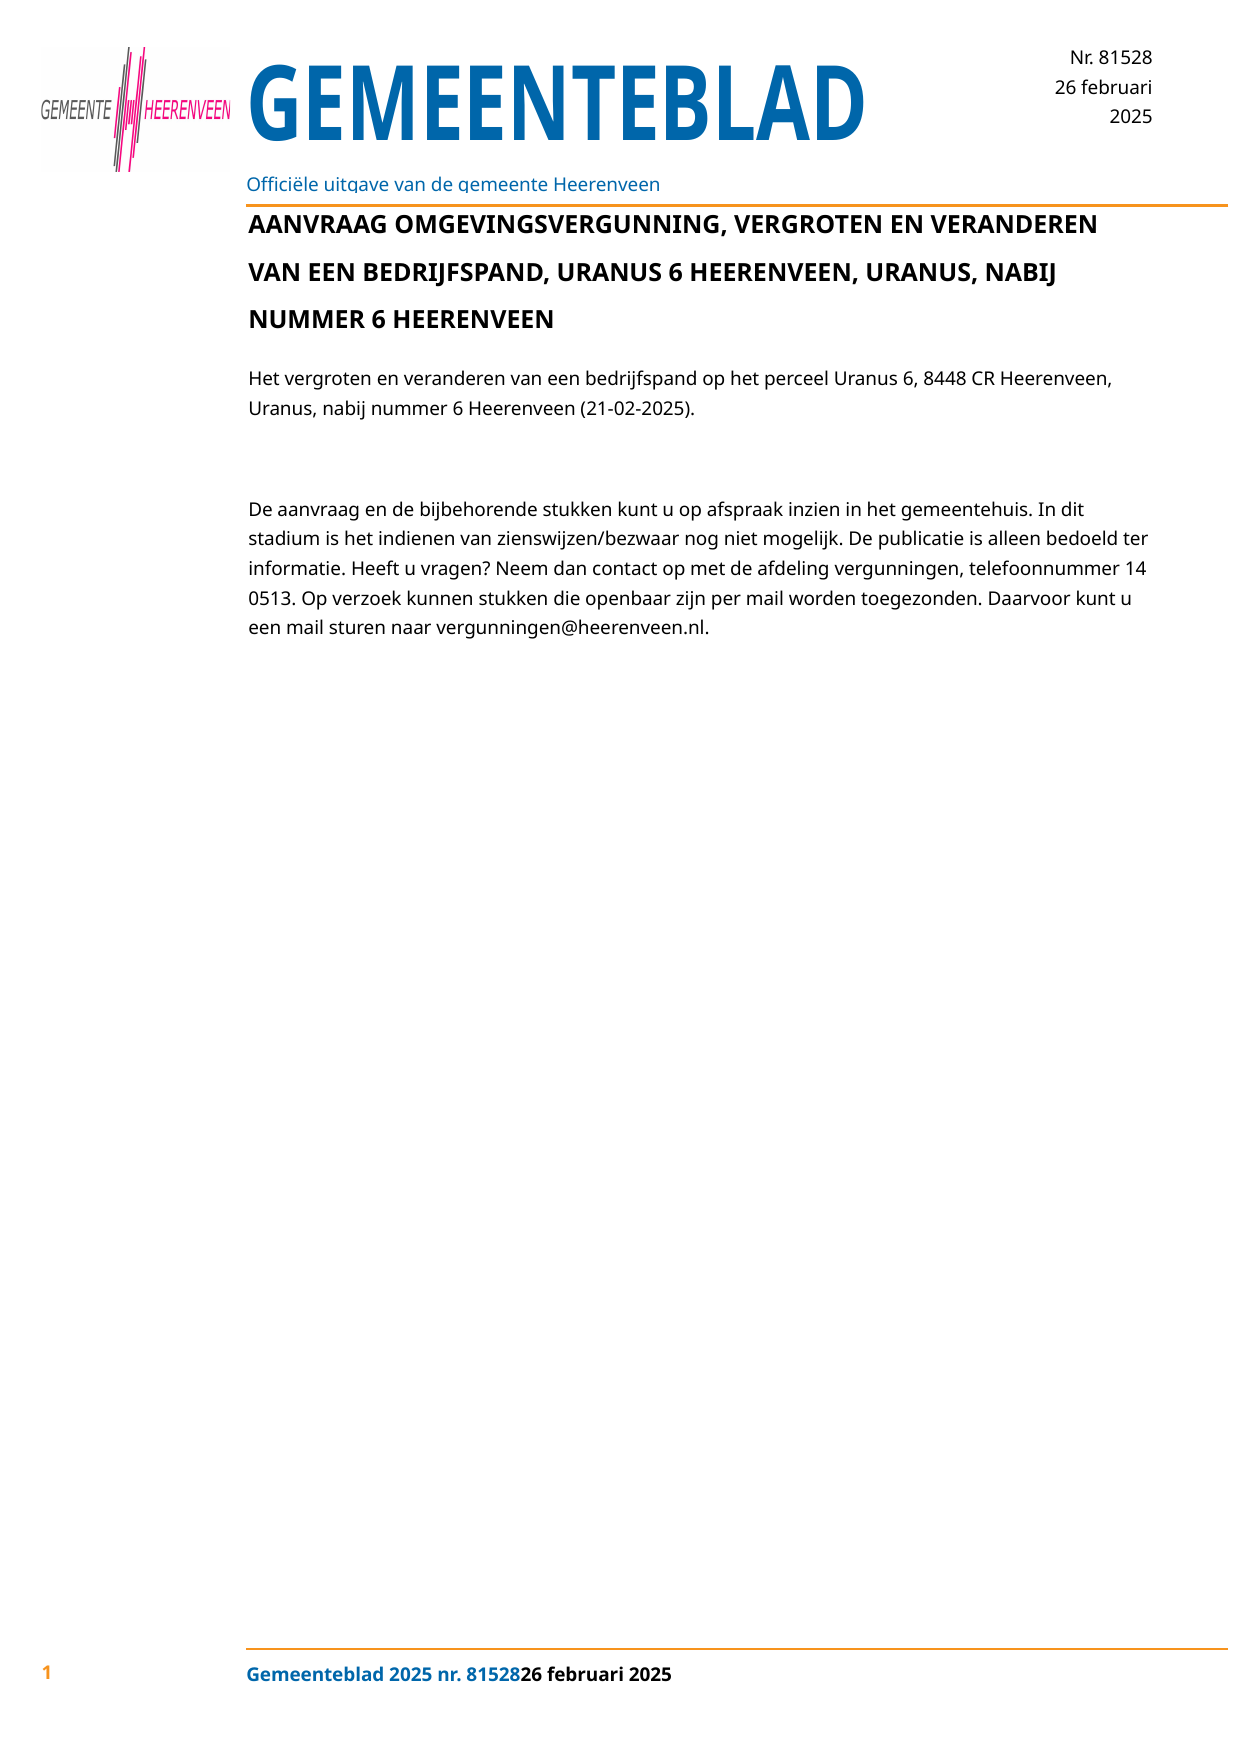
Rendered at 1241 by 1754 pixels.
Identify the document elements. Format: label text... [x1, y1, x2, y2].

text Het vergroten en veranderen van een bedrijfspand op het perceel Uranus 6, 8448 CR Heerenveen, Uranus, nabij nummer 6 Heerenveen (21-02-2025). [248, 366, 1152, 421]
text De aanvraag en de bijbehorende stukken kunt u op afspraak inzien in het gemeentehuis. In dit stadium is het indienen van zienswijzen/bezwaar nog niet mogelijk. De publicatie is alleen bedoeld ter informatie. Heeft u vragen? Neem dan contact op met de afdeling vergunningen, telefoonnummer 14 0513. Op verzoek kunnen stukken die openbaar zijn per mail worden toegezonden. Daarvoor kunt u een mail sturen naar vergunningen@heerenveen.nl. [248, 496, 1152, 640]
picture [41, 47, 231, 172]
text AANVRAAG OMGEVINGSVERGUNNING, VERGROTEN EN VERANDEREN VAN EEN BEDRIJFSPAND, URANUS 6 HEERENVEEN, URANUS, NABIJ NUMMER 6 HEERENVEEN [248, 207, 1152, 336]
